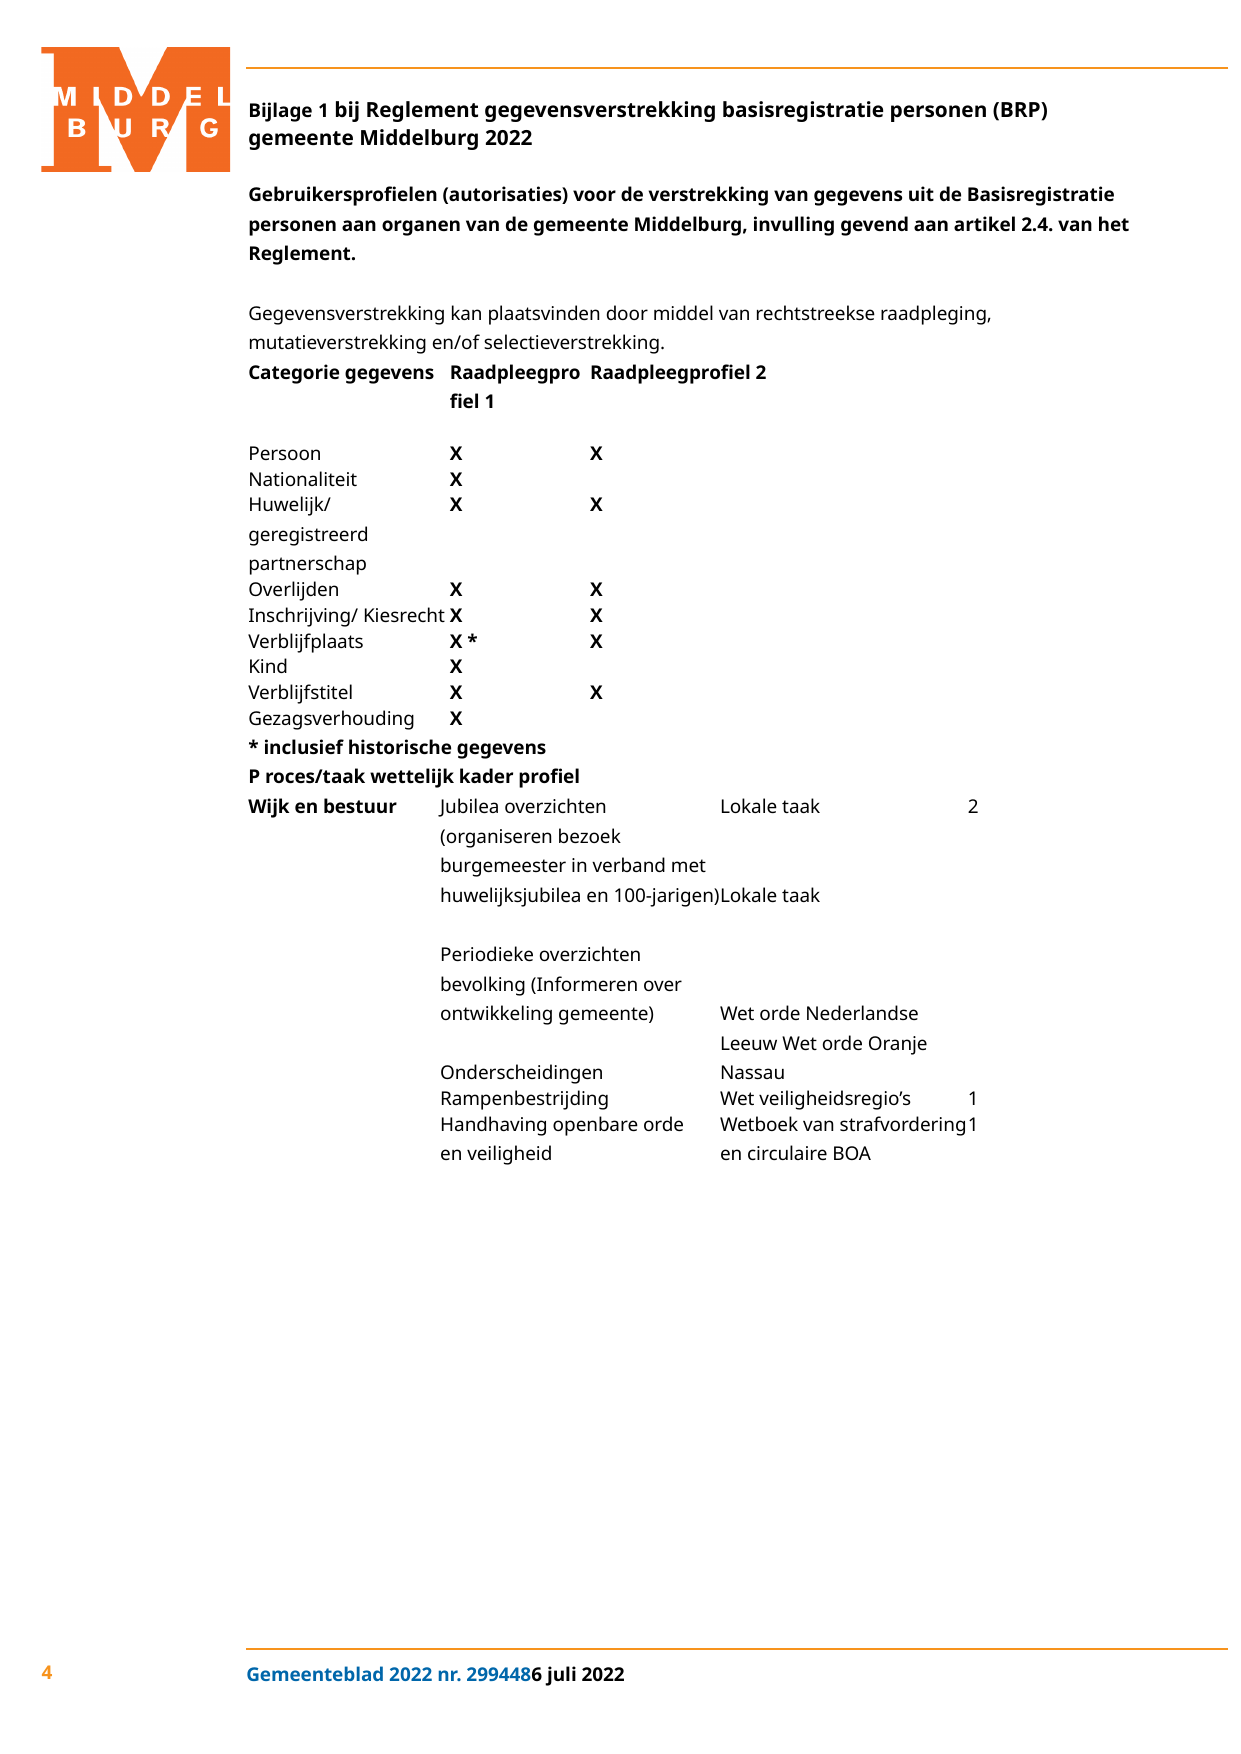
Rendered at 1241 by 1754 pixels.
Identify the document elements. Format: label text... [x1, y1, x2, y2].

text Gegevensverstrekking kan plaatsvinden door middel van rechtstreekse raadpleging, mutatieverstrekking en/of selectieverstrekking. [248, 300, 1152, 355]
table_cell [730, 679, 1011, 705]
table_cell Verblijfstitel [248, 679, 449, 705]
table_cell [450, 414, 590, 440]
table_cell 1 [968, 1111, 1152, 1166]
table_cell [730, 414, 1011, 440]
table_cell X [590, 576, 730, 602]
table_cell [248, 414, 449, 440]
table_cell Gezagsverhouding [248, 705, 449, 731]
table_header Raadpleegprofiel 2 [590, 359, 871, 414]
table_cell [1011, 414, 1152, 440]
table_cell Wetboek van strafvordering en circulaire BOA [720, 1111, 968, 1166]
table_cell Wet veiligheidsregio’s [720, 1085, 968, 1111]
table_cell X [450, 491, 590, 576]
text * inclusief historische gegevens [248, 734, 1152, 760]
table_cell [730, 466, 1011, 491]
table_cell Verblijfplaats [248, 628, 449, 653]
picture [41, 47, 231, 172]
table_cell [730, 654, 1011, 679]
table_cell 1 [968, 1085, 1152, 1111]
table_cell X [590, 679, 730, 705]
table_header [1011, 359, 1152, 414]
table_cell [1011, 576, 1152, 602]
table_cell Kind [248, 654, 449, 679]
text Bijlage 1 bij Reglement gegevensverstrekking basisregistratie personen (BRP) gemeente Middelburg 2022 [248, 95, 1152, 152]
table_cell [730, 576, 1011, 602]
table_cell [1011, 491, 1152, 576]
table_cell X * [450, 628, 590, 653]
table_cell X [590, 628, 730, 653]
text Gebruikersprofielen (autorisaties) voor de verstrekking van gegevens uit de Basisregistratie personen aan organen van de gemeente Middelburg, invulling gevend aan artikel 2.4. van het Reglement. [248, 181, 1152, 266]
table_cell [590, 705, 730, 731]
table_cell X [590, 440, 730, 466]
table_cell [1011, 679, 1152, 705]
table_cell Persoon [248, 440, 449, 466]
table_cell Nationaliteit [248, 466, 449, 491]
table_cell [1011, 628, 1152, 653]
table_cell [590, 466, 730, 491]
table_header Categorie gegevens [248, 359, 449, 414]
text P roces/taak wettelijk kader profiel [248, 763, 1152, 789]
table_cell [730, 628, 1011, 653]
table_cell Overlijden [248, 576, 449, 602]
table_cell X [450, 602, 590, 628]
table_cell [1011, 705, 1152, 731]
table_cell [730, 440, 1011, 466]
table_cell [730, 705, 1011, 731]
table_cell X [450, 679, 590, 705]
table_cell [1011, 654, 1152, 679]
table_cell [248, 1111, 440, 1166]
table_cell [248, 1085, 440, 1111]
table_header Wijk en bestuur [248, 793, 440, 1085]
table_cell X [450, 576, 590, 602]
table_cell Handhaving openbare orde en veiligheid [440, 1111, 720, 1166]
table_cell [590, 654, 730, 679]
table_cell X [450, 705, 590, 731]
table_header Raadpleegprofiel 1 [450, 359, 590, 414]
table_cell [730, 491, 1011, 576]
table_cell Rampenbestrijding [440, 1085, 720, 1111]
table_cell X [590, 491, 730, 576]
table_cell X [450, 440, 590, 466]
table_header 2 [968, 793, 1152, 1085]
table_header Jubilea overzichten (organiseren bezoek burgemeester in verband met huwelijksjubilea en 100-jarigen) Periodieke overzichten bevolking (Informeren over ontwikkeling gemeente) Onderscheidingen [440, 793, 720, 1085]
table_cell X [450, 466, 590, 491]
table_cell X [590, 602, 730, 628]
table_cell [1011, 602, 1152, 628]
table_cell Inschrijving/ Kiesrecht [248, 602, 449, 628]
table_cell [590, 414, 730, 440]
table_cell [1011, 440, 1152, 466]
table_cell [1011, 466, 1152, 491]
table_cell X [450, 654, 590, 679]
table_header Lokale taak Lokale taak Wet orde Nederlandse Leeuw Wet orde Oranje Nassau [720, 793, 968, 1085]
table_cell [730, 602, 1011, 628]
table_header [871, 359, 1011, 414]
table_cell Huwelijk/ geregistreerd partnerschap [248, 491, 449, 576]
